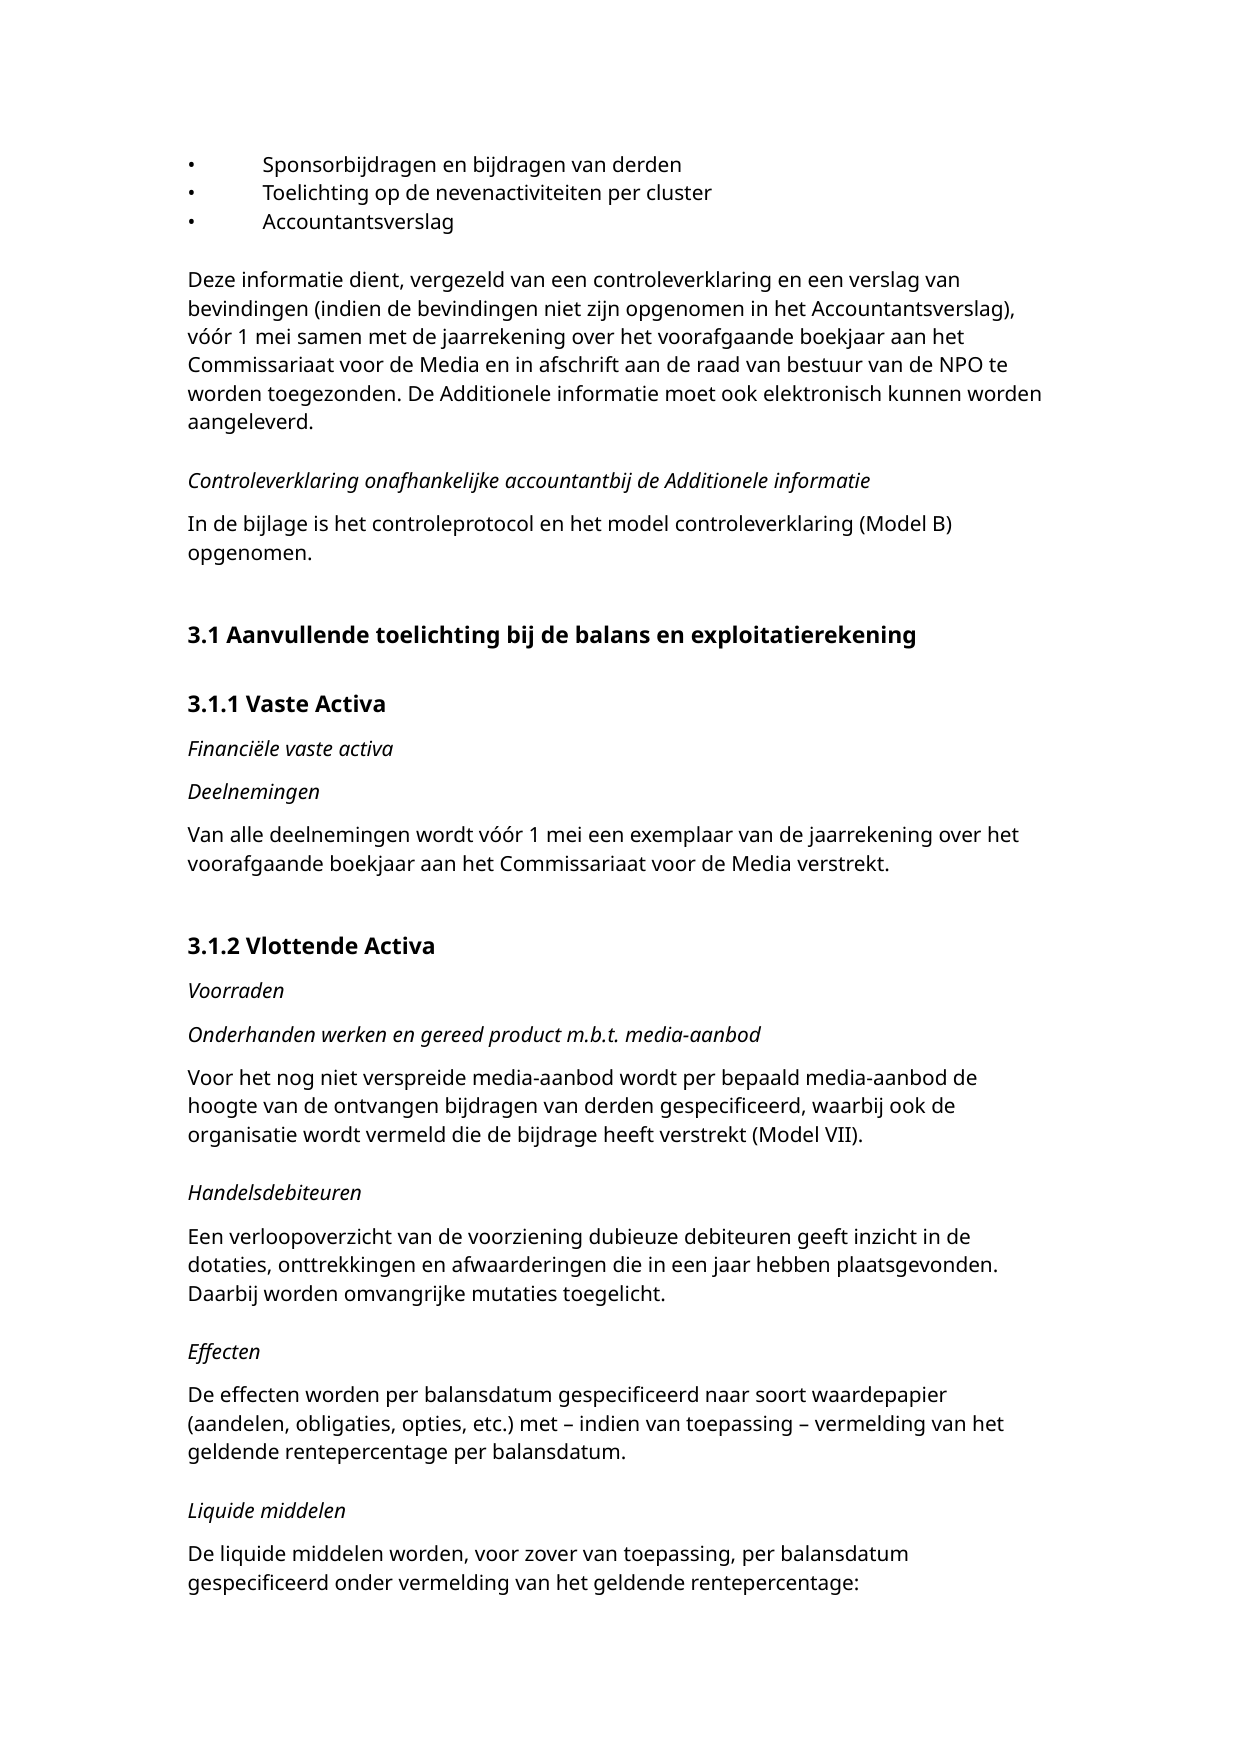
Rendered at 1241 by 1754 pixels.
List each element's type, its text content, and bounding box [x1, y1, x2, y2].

text De effecten worden per balansdatum gespecificeerd naar soort waardepapier (aandelen, obligaties, opties, etc.) met – indien van toepassing – vermelding van het geldende rentepercentage per balansdatum. [187, 1381, 1053, 1466]
text Onderhanden werken en gereed product m.b.t. media-aanbod [187, 1020, 1053, 1048]
text Controleverklaring onafhankelijke accountantbij de Additionele informatie [187, 466, 1053, 494]
subtitle 3.1 Aanvullende toelichting bij de balans en exploitatierekening [187, 619, 1053, 650]
subtitle 3.1.2 Vlottende Activa [187, 930, 1053, 961]
text Liquide middelen [187, 1496, 1053, 1524]
text Voor het nog niet verspreide media-aanbod wordt per bepaald media-aanbod de hoogte van de ontvangen bijdragen van derden gespecificeerd, waarbij ook de organisatie wordt vermeld die de bijdrage heeft verstrekt (Model VII). [187, 1063, 1053, 1148]
text Een verloopoverzicht van de voorziening dubieuze debiteuren geeft inzicht in de dotaties, onttrekkingen en afwaarderingen die in een jaar hebben plaatsgevonden. Daarbij worden omvangrijke mutaties toegelicht. [187, 1222, 1053, 1307]
text Financiële vaste activa [187, 734, 1053, 762]
text In de bijlage is het controleprotocol en het model controleverklaring (Model B) opgenomen. [187, 509, 1053, 566]
list Sponsorbijdragen en bijdragen van derden [187, 150, 1053, 178]
list Accountantsverslag [187, 207, 1053, 235]
text Deelnemingen [187, 777, 1053, 806]
subtitle 3.1.1 Vaste Activa [187, 687, 1053, 719]
text Van alle deelnemingen wordt vóór 1 mei een exemplaar van de jaarrekening over het voorafgaande boekjaar aan het Commissariaat voor de Media verstrekt. [187, 821, 1053, 877]
text De liquide middelen worden, voor zover van toepassing, per balansdatum gespecificeerd onder vermelding van het geldende rentepercentage: [187, 1539, 1053, 1596]
list Toelichting op de nevenactiviteiten per cluster [187, 178, 1053, 207]
text Voorraden [187, 976, 1053, 1005]
text Deze informatie dient, vergezeld van een controleverklaring en een verslag van bevindingen (indien de bevindingen niet zijn opgenomen in het Accountantsverslag), vóór 1 mei samen met de jaarrekening over het voorafgaande boekjaar aan het Commissariaat voor de Media en in afschrift aan de raad van bestuur van de NPO te worden toegezonden. De Additionele informatie moet ook elektronisch kunnen worden aangeleverd. [187, 265, 1053, 436]
text Effecten [187, 1337, 1053, 1366]
text Handelsdebiteuren [187, 1178, 1053, 1207]
